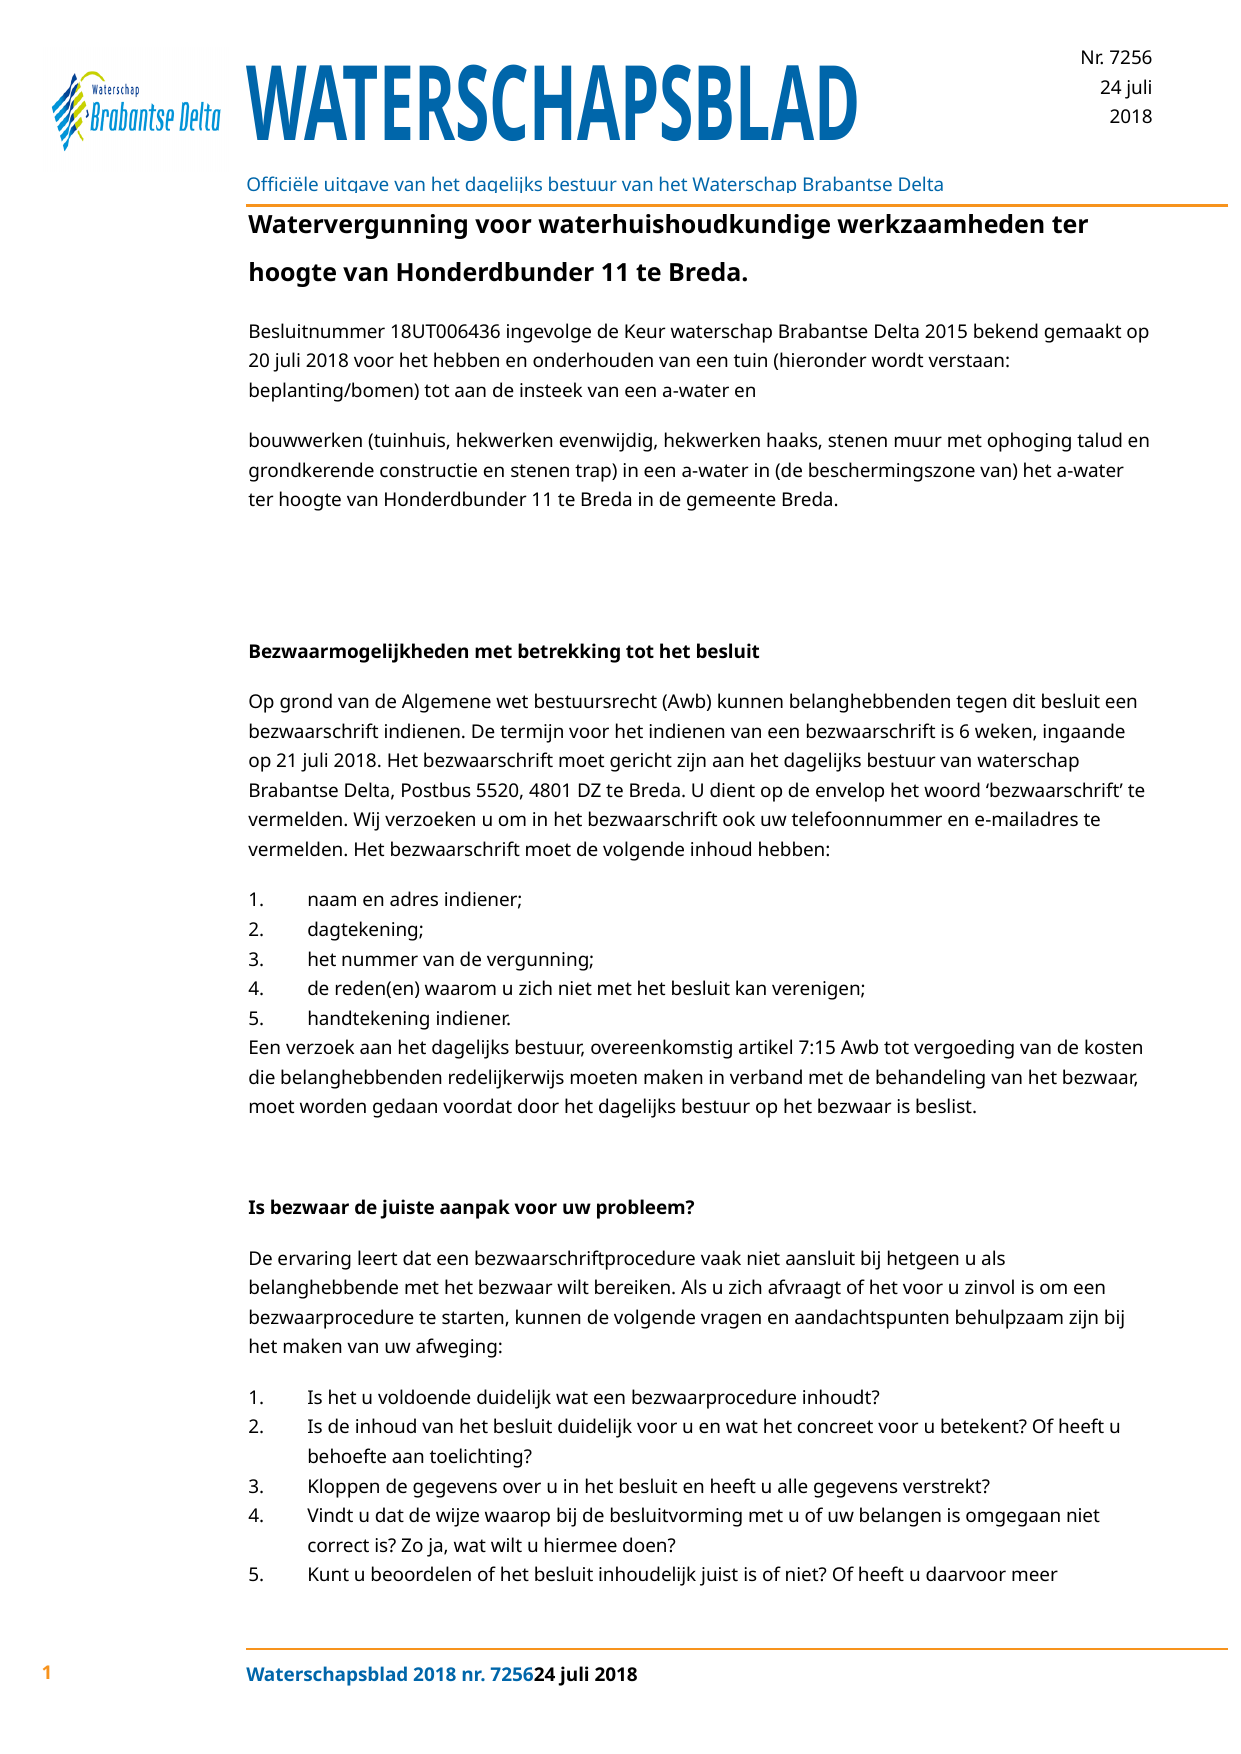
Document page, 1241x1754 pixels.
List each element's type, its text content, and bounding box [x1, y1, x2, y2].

text Bezwaarmogelijkheden met betrekking tot het besluit [248, 638, 1152, 664]
text bouwwerken (tuinhuis, hekwerken evenwijdig, hekwerken haaks, stenen muur met ophoging talud en grondkerende constructie en stenen trap) in een a-water in (de beschermingszone van) het a-water ter hoogte van Honderdbunder 11 te Breda in de gemeente Breda. [248, 427, 1152, 512]
list naam en adres indiener; [248, 887, 1152, 912]
list Vindt u dat de wijze waarop bij de besluitvorming met u of uw belangen is omgegaan niet correct is? Zo ja, wat wilt u hiermee doen? [248, 1502, 1152, 1558]
text Besluitnummer 18UT006436 ingevolge de Keur waterschap Brabantse Delta 2015 bekend gemaakt op 20 juli 2018 voor het hebben en onderhouden van een tuin (hieronder wordt verstaan: beplanting/bomen) tot aan de insteek van een a-water en [248, 318, 1152, 403]
picture [41, 47, 231, 172]
list dagtekening; [248, 916, 1152, 942]
list het nummer van de vergunning; [248, 946, 1152, 972]
text Is bezwaar de juiste aanpak voor uw probleem? [248, 1194, 1152, 1220]
list Kloppen de gegevens over u in het besluit en heeft u alle gegevens verstrekt? [248, 1473, 1152, 1499]
list de reden(en) waarom u zich niet met het besluit kan verenigen; [248, 975, 1152, 1001]
text De ervaring leert dat een bezwaarschriftprocedure vaak niet aansluit bij hetgeen u als belanghebbende met het bezwaar wilt bereiken. Als u zich afvraagt of het voor u zinvol is om een bezwaarprocedure te starten, kunnen de volgende vragen en aandachtspunten behulpzaam zijn bij het maken van uw afweging: [248, 1245, 1152, 1359]
list Kunt u beoordelen of het besluit inhoudelijk juist is of niet? Of heeft u daarvoor meer [248, 1562, 1152, 1587]
text Op grond van de Algemene wet bestuursrecht (Awb) kunnen belanghebbenden tegen dit besluit een bezwaarschrift indienen. De termijn voor het indienen van een bezwaarschrift is 6 weken, ingaande op 21 juli 2018. Het bezwaarschrift moet gericht zijn aan het dagelijks bestuur van waterschap Brabantse Delta, Postbus 5520, 4801 DZ te Breda. U dient op de envelop het woord ‘bezwaarschrift’ te vermelden. Wij verzoeken u om in het bezwaarschrift ook uw telefoonnummer en e‑mailadres te vermelden. Het bezwaarschrift moet de volgende inhoud hebben: [248, 688, 1152, 862]
text Watervergunning voor waterhuishoudkundige werkzaamheden ter hoogte van Honderdbunder 11 te Breda. [248, 207, 1152, 288]
list handtekening indiener. [248, 1005, 1152, 1031]
list Is de inhoud van het besluit duidelijk voor u en wat het concreet voor u betekent? Of heeft u behoefte aan toelichting? [248, 1414, 1152, 1469]
list Is het u voldoende duidelijk wat een bezwaarprocedure inhoudt? [248, 1384, 1152, 1410]
text Een verzoek aan het dagelijks bestuur, overeenkomstig artikel 7:15 Awb tot vergoeding van de kosten die belanghebbenden redelijkerwijs moeten maken in verband met de behandeling van het bezwaar, moet worden gedaan voordat door het dagelijks bestuur op het bezwaar is beslist. [248, 1034, 1152, 1119]
